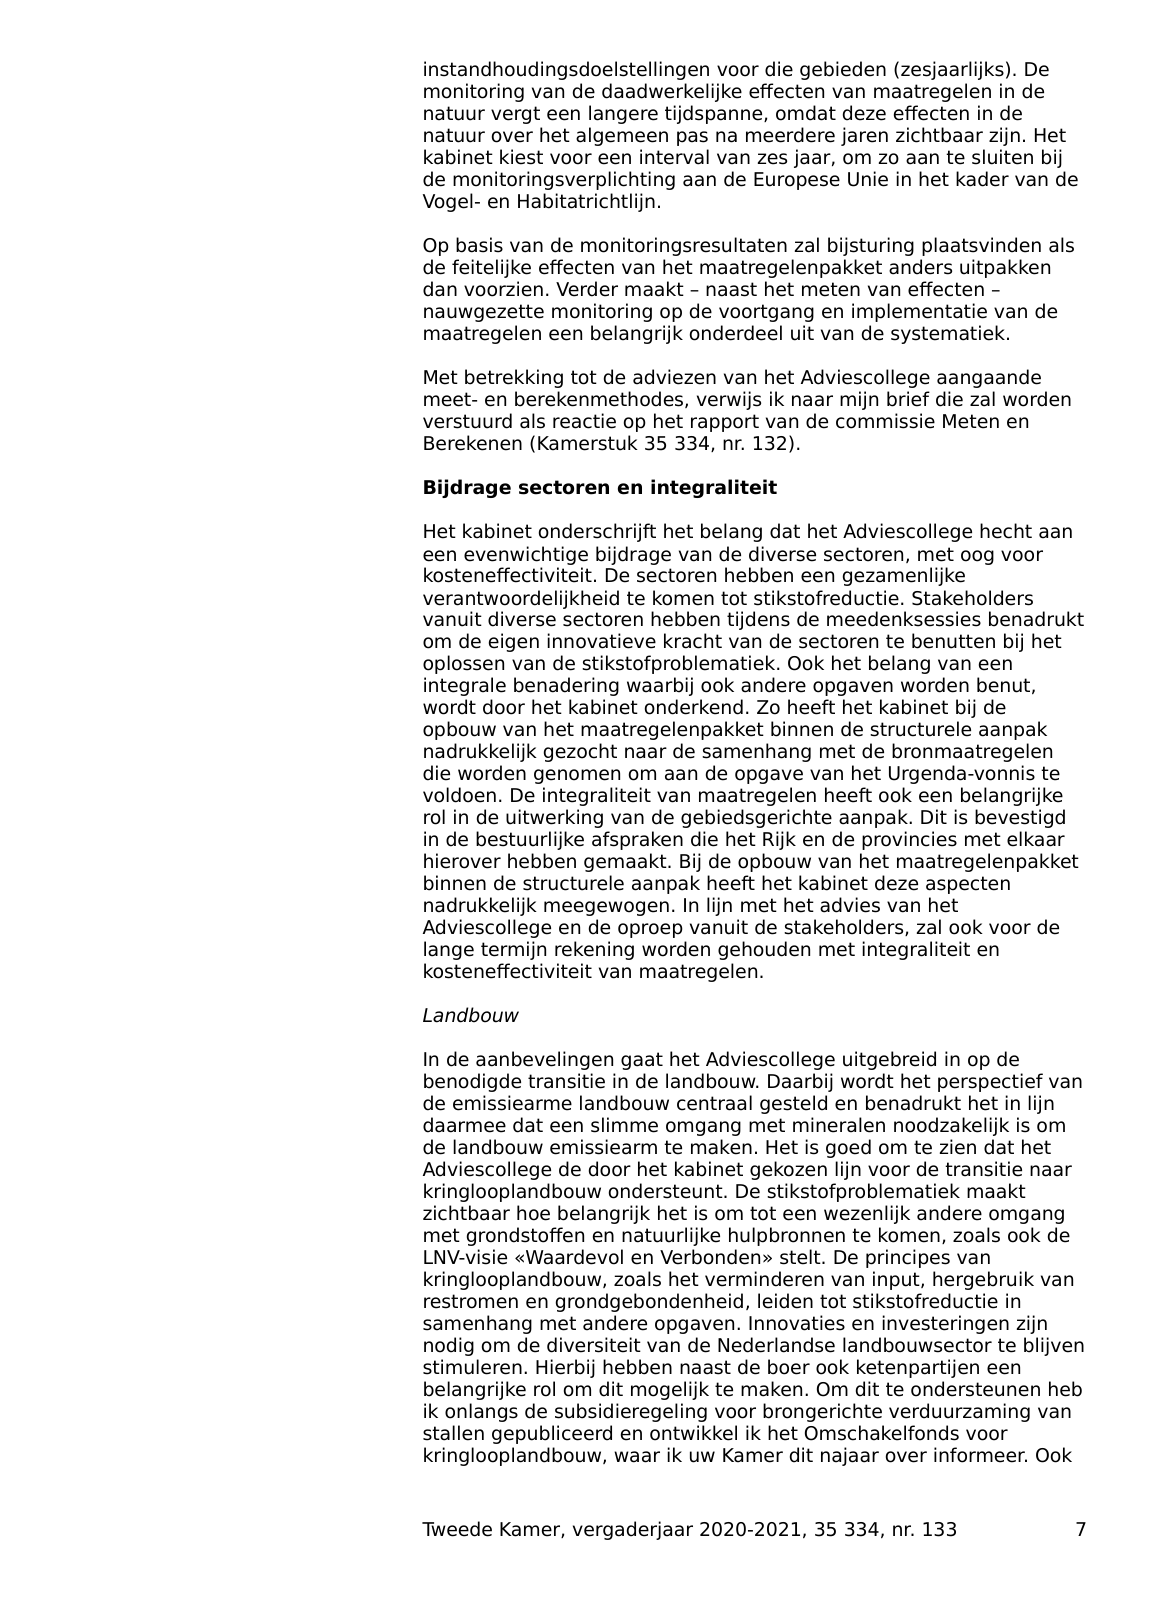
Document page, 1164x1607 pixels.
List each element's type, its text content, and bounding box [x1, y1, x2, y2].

text Op basis van de monitoringsresultaten zal bijsturing plaatsvinden als de feitelijke effecten van het maatregelenpakket anders uitpakken dan voorzien. Verder maakt – naast het meten van effecten – nauwgezette monitoring op de voortgang en implementatie van de maatregelen een belangrijk onderdeel uit van de systematiek. [422, 235, 1087, 345]
text In de aanbevelingen gaat het Adviescollege uitgebreid in op de benodigde transitie in de landbouw. Daarbij wordt het perspectief van de emissiearme landbouw centraal gesteld en benadrukt het in lijn daarmee dat een slimme omgang met mineralen noodzakelijk is om de landbouw emissiearm te maken. Het is goed om te zien dat het Adviescollege de door het kabinet gekozen lijn voor de transitie naar kringlooplandbouw ondersteunt. De stikstofproblematiek maakt zichtbaar hoe belangrijk het is om tot een wezenlijk andere omgang met grondstoffen en natuurlijke hulpbronnen te komen, zoals ook de LNV-visie «Waardevol en Verbonden» stelt. De principes van kringlooplandbouw, zoals het verminderen van input, hergebruik van restromen en grondgebondenheid, leiden tot stikstofreductie in samenhang met andere opgaven. Innovaties en investeringen zijn nodig om de diversiteit van de Nederlandse landbouwsector te blijven stimuleren. Hierbij hebben naast de boer ook ketenpartijen een belangrijke rol om dit mogelijk te maken. Om dit te ondersteunen heb ik onlangs de subsidieregeling voor brongerichte verduurzaming van stallen gepubliceerd en ontwikkel ik het Omschakelfonds voor kringlooplandbouw, waar ik uw Kamer dit najaar over informeer. Ook [422, 1049, 1087, 1467]
subtitle Landbouw [422, 1005, 1087, 1027]
text Met betrekking tot de adviezen van het Adviescollege aangaande meet- en berekenmethodes, verwijs ik naar mijn brief die zal worden verstuurd als reactie op het rapport van de commissie Meten en Berekenen (Kamerstuk 35 334, nr. 132). [422, 367, 1087, 455]
subtitle Bijdrage sectoren en integraliteit [422, 477, 1087, 499]
text Het kabinet onderschrijft het belang dat het Adviescollege hecht aan een evenwichtige bijdrage van de diverse sectoren, met oog voor kosteneffectiviteit. De sectoren hebben een gezamenlijke verantwoordelijkheid te komen tot stikstofreductie. Stakeholders vanuit diverse sectoren hebben tijdens de meedenksessies benadrukt om de eigen innovatieve kracht van de sectoren te benutten bij het oplossen van de stikstofproblematiek. Ook het belang van een integrale benadering waarbij ook andere opgaven worden benut, wordt door het kabinet onderkend. Zo heeft het kabinet bij de opbouw van het maatregelenpakket binnen de structurele aanpak nadrukkelijk gezocht naar de samenhang met de bronmaatregelen die worden genomen om aan de opgave van het Urgenda-vonnis te voldoen. De integraliteit van maatregelen heeft ook een belangrijke rol in de uitwerking van de gebiedsgerichte aanpak. Dit is bevestigd in de bestuurlijke afspraken die het Rijk en de provincies met elkaar hierover hebben gemaakt. Bij de opbouw van het maatregelenpakket binnen de structurele aanpak heeft het kabinet deze aspecten nadrukkelijk meegewogen. In lijn met het advies van het Adviescollege en de oproep vanuit de stakeholders, zal ook voor de lange termijn rekening worden gehouden met integraliteit en kosteneffectiviteit van maatregelen. [422, 521, 1087, 983]
text instandhoudingsdoelstellingen voor die gebieden (zesjaarlijks). De monitoring van de daadwerkelijke effecten van maatregelen in de natuur vergt een langere tijdspanne, omdat deze effecten in de natuur over het algemeen pas na meerdere jaren zichtbaar zijn. Het kabinet kiest voor een interval van zes jaar, om zo aan te sluiten bij de monitoringsverplichting aan de Europese Unie in het kader van de Vogel- en Habitatrichtlijn. [422, 59, 1087, 213]
